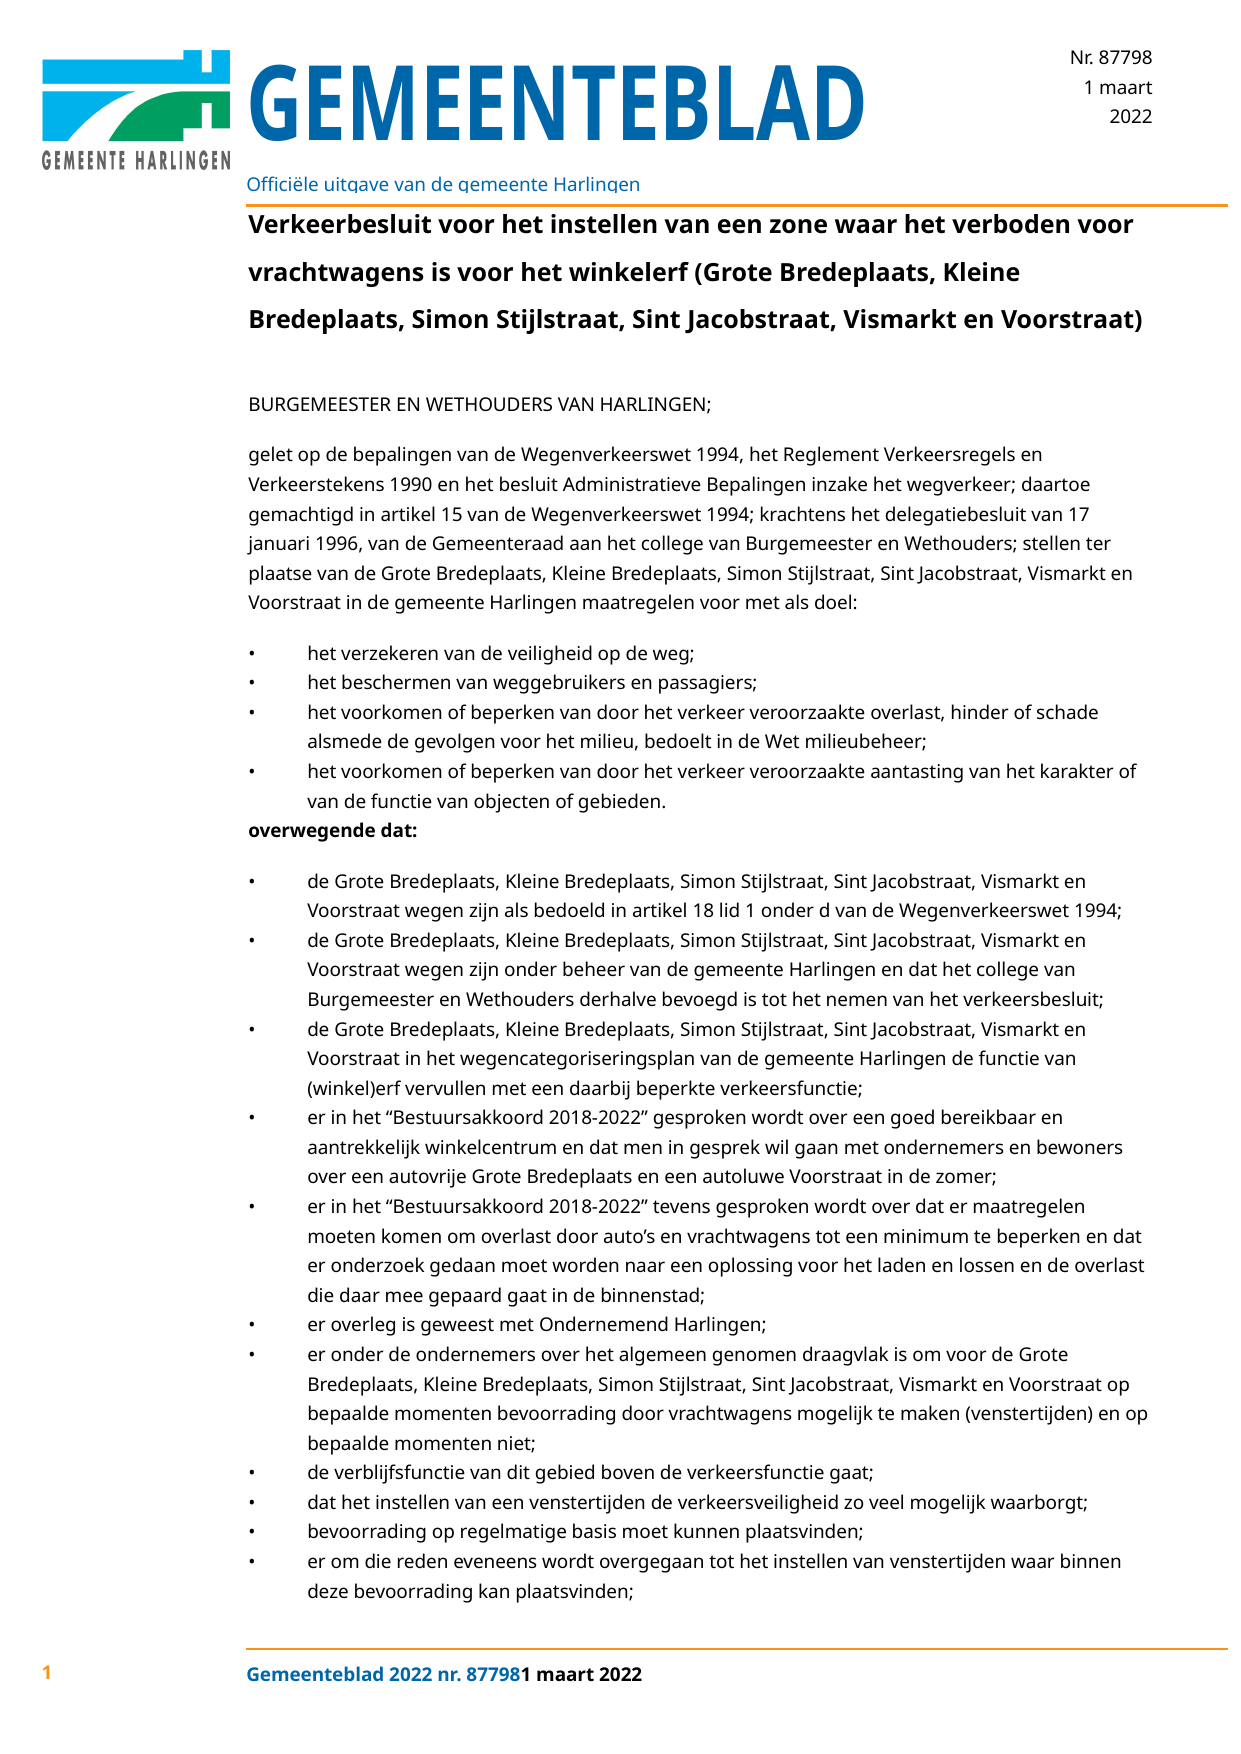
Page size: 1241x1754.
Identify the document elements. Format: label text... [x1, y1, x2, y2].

list er in het “Bestuursakkoord 2018-2022” gesproken wordt over een goed bereikbaar en aantrekkelijk winkelcentrum en dat men in gesprek wil gaan met ondernemers en bewoners over een autovrije Grote Bredeplaats en een autoluwe Voorstraat in de zomer; [248, 1104, 1152, 1189]
list de Grote Bredeplaats, Kleine Bredeplaats, Simon Stijlstraat, Sint Jacobstraat, Vismarkt en Voorstraat wegen zijn onder beheer van de gemeente Harlingen en dat het college van Burgemeester en Wethouders derhalve bevoegd is tot het nemen van het verkeersbesluit; [248, 927, 1152, 1012]
list de Grote Bredeplaats, Kleine Bredeplaats, Simon Stijlstraat, Sint Jacobstraat, Vismarkt en Voorstraat in het wegencategoriseringsplan van de gemeente Harlingen de functie van (winkel)erf vervullen met een daarbij beperkte verkeersfunctie; [248, 1016, 1152, 1101]
text Verkeerbesluit voor het instellen van een zone waar het verboden voor vrachtwagens is voor het winkelerf (Grote Bredeplaats, Kleine Bredeplaats, Simon Stijlstraat, Sint Jacobstraat, Vismarkt en Voorstraat) [248, 207, 1152, 336]
list het voorkomen of beperken van door het verkeer veroorzaakte overlast, hinder of schade alsmede de gevolgen voor het milieu, bedoelt in de Wet milieubeheer; [248, 699, 1152, 754]
picture [41, 47, 231, 172]
list er onder de ondernemers over het algemeen genomen draagvlak is om voor de Grote Bredeplaats, Kleine Bredeplaats, Simon Stijlstraat, Sint Jacobstraat, Vismarkt en Voorstraat op bepaalde momenten bevoorrading door vrachtwagens mogelijk te maken (venstertijden) en op bepaalde momenten niet; [248, 1341, 1152, 1456]
text overwegende dat: [248, 817, 1152, 843]
list het voorkomen of beperken van door het verkeer veroorzaakte aantasting van het karakter of van de functie van objecten of gebieden. [248, 758, 1152, 814]
list er overleg is geweest met Ondernemend Harlingen; [248, 1312, 1152, 1337]
list het verzekeren van de veiligheid op de weg; [248, 640, 1152, 666]
list er in het “Bestuursakkoord 2018-2022” tevens gesproken wordt over dat er maatregelen moeten komen om overlast door auto’s en vrachtwagens tot een minimum te beperken en dat er onderzoek gedaan moet worden naar een oplossing voor het laden en lossen en de overlast die daar mee gepaard gaat in de binnenstad; [248, 1193, 1152, 1308]
text gelet op de bepalingen van de Wegenverkeerswet 1994, het Reglement Verkeersregels en Verkeerstekens 1990 en het besluit Administratieve Bepalingen inzake het wegverkeer; daartoe gemachtigd in artikel 15 van de Wegenverkeerswet 1994; krachtens het delegatiebesluit van 17 januari 1996, van de Gemeenteraad aan het college van Burgemeester en Wethouders; stellen ter plaatse van de Grote Bredeplaats, Kleine Bredeplaats, Simon Stijlstraat, Sint Jacobstraat, Vismarkt en Voorstraat in de gemeente Harlingen maatregelen voor met als doel: [248, 442, 1152, 615]
list bevoorrading op regelmatige basis moet kunnen plaatsvinden; [248, 1519, 1152, 1544]
list de Grote Bredeplaats, Kleine Bredeplaats, Simon Stijlstraat, Sint Jacobstraat, Vismarkt en Voorstraat wegen zijn als bedoeld in artikel 18 lid 1 onder d van de Wegenverkeerswet 1994; [248, 868, 1152, 923]
list er om die reden eveneens wordt overgegaan tot het instellen van venstertijden waar binnen deze bevoorrading kan plaatsvinden; [248, 1548, 1152, 1604]
list het beschermen van weggebruikers en passagiers; [248, 669, 1152, 695]
list dat het instellen van een venstertijden de verkeersveiligheid zo veel mogelijk waarborgt; [248, 1489, 1152, 1515]
text BURGEMEESTER EN WETHOUDERS VAN HARLINGEN; [248, 391, 1152, 417]
list de verblijfsfunctie van dit gebied boven de verkeersfunctie gaat; [248, 1459, 1152, 1485]
